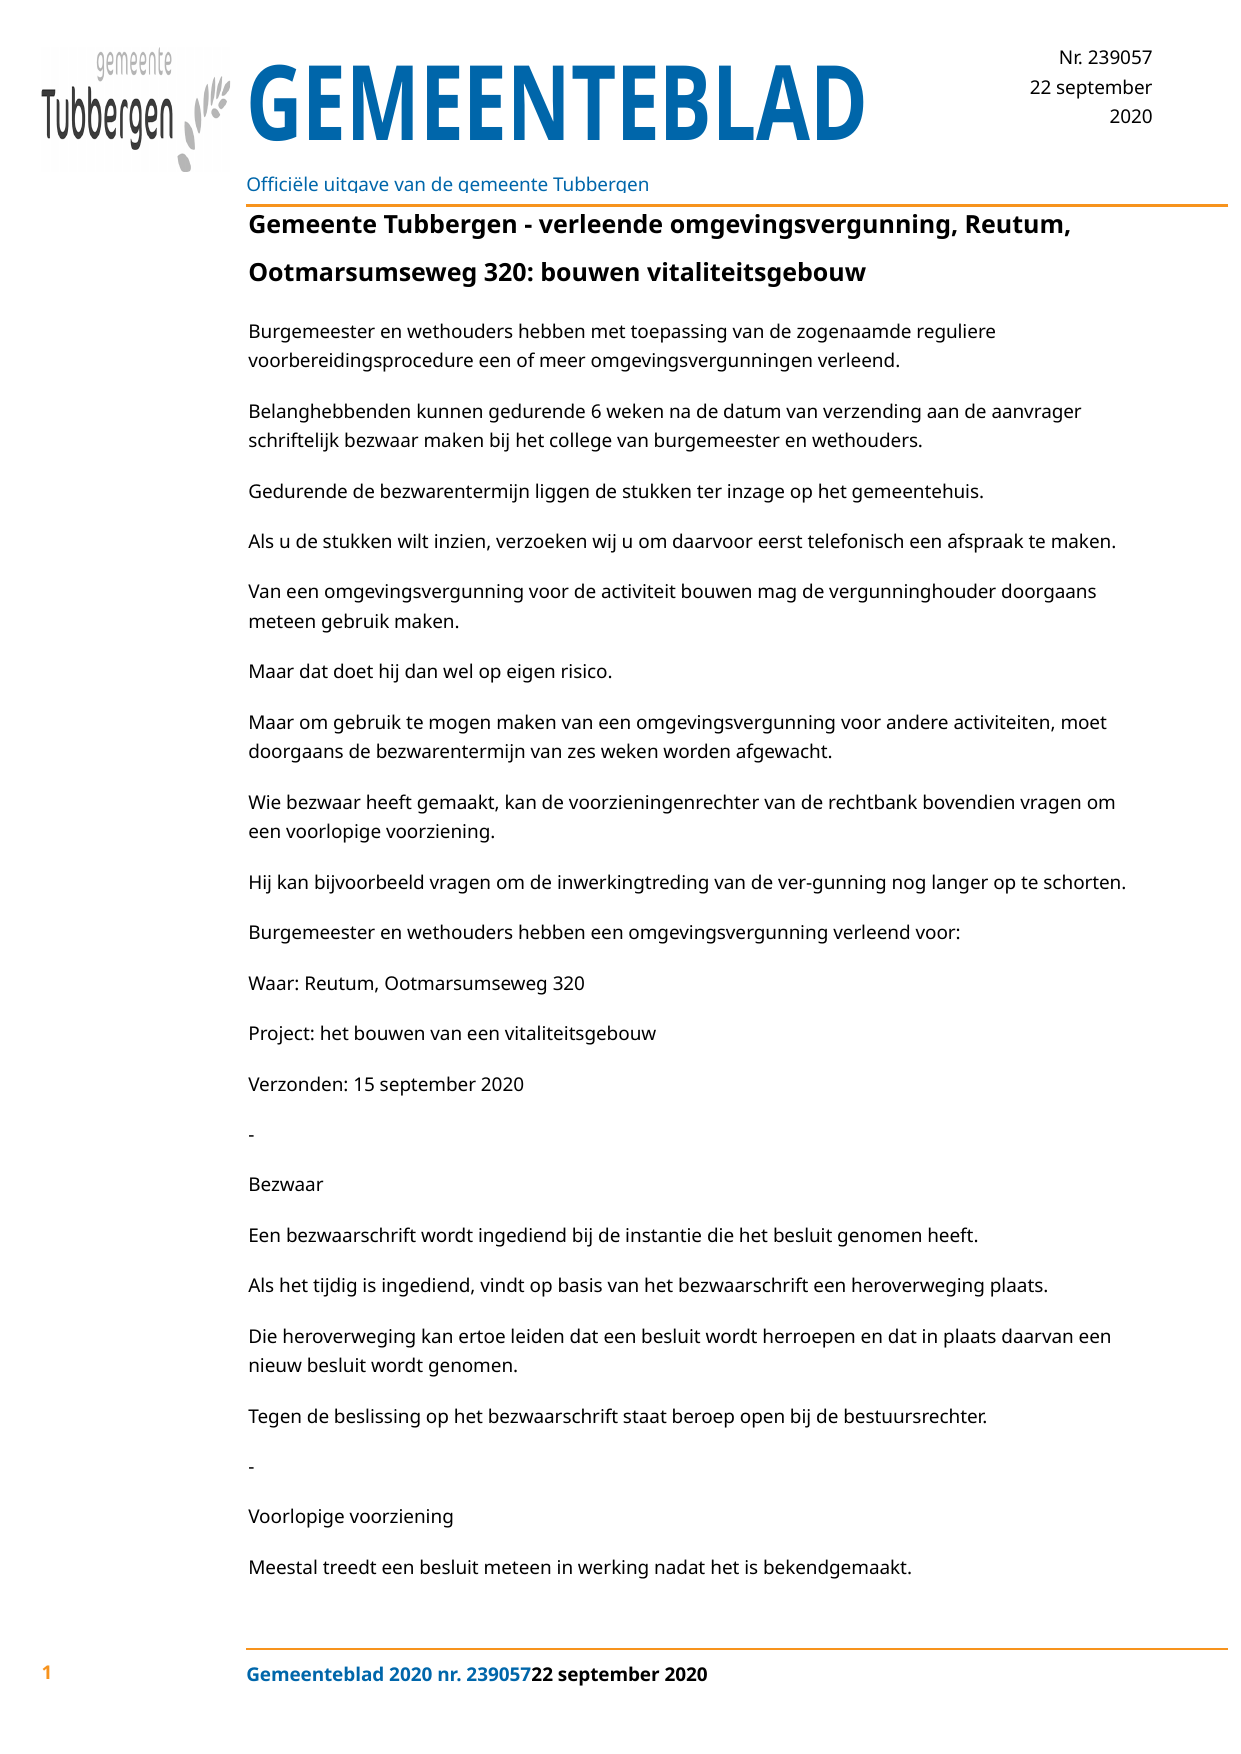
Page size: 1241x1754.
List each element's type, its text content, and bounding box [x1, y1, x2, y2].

picture [41, 47, 231, 172]
text Voorlopige voorziening [248, 1504, 1152, 1529]
text Als u de stukken wilt inzien, verzoeken wij u om daarvoor eerst telefonisch een afspraak te maken. [248, 528, 1152, 554]
text Gedurende de bezwarentermijn liggen de stukken ter inzage op het gemeentehuis. [248, 478, 1152, 504]
text - [248, 1121, 1152, 1147]
text Burgemeester en wethouders hebben een omgevingsvergunning verleend voor: [248, 919, 1152, 945]
text Meestal treedt een besluit meteen in werking nadat het is bekendgemaakt. [248, 1554, 1152, 1580]
text Die heroverweging kan ertoe leiden dat een besluit wordt herroepen en dat in plaats daarvan een nieuw besluit wordt genomen. [248, 1323, 1152, 1378]
text Verzonden: 15 september 2020 [248, 1071, 1152, 1097]
text Waar: Reutum, Ootmarsumseweg 320 [248, 970, 1152, 996]
text Van een omgevingsvergunning voor de activiteit bouwen mag de vergunninghouder doorgaans meteen gebruik maken. [248, 579, 1152, 634]
text Gemeente Tubbergen - verleende omgevingsvergunning, Reutum, Ootmarsumseweg 320: bouwen vitaliteitsgebouw [248, 207, 1152, 288]
text Burgemeester en wethouders hebben met toepassing van de zogenaamde reguliere voorbereidingsprocedure een of meer omgevingsvergunningen verleend. [248, 318, 1152, 373]
text Hij kan bijvoorbeeld vragen om de inwerkingtreding van de ver-gunning nog langer op te schorten. [248, 869, 1152, 895]
text Bezwaar [248, 1172, 1152, 1197]
text Belanghebbenden kunnen gedurende 6 weken na de datum van verzending aan de aanvrager schriftelijk bezwaar maken bij het college van burgemeester en wethouders. [248, 398, 1152, 453]
text Project: het bouwen van een vitaliteitsgebouw [248, 1020, 1152, 1046]
text Maar dat doet hij dan wel op eigen risico. [248, 659, 1152, 684]
text Tegen de beslissing op het bezwaarschrift staat beroep open bij de bestuursrechter. [248, 1403, 1152, 1429]
text Een bezwaarschrift wordt ingediend bij de instantie die het besluit genomen heeft. [248, 1222, 1152, 1248]
text Wie bezwaar heeft gemaakt, kan de voorzieningenrechter van de rechtbank bovendien vragen om een voorlopige voorziening. [248, 789, 1152, 844]
text Als het tijdig is ingediend, vindt op basis van het bezwaarschrift een heroverweging plaats. [248, 1272, 1152, 1298]
text Maar om gebruik te mogen maken van een omgevingsvergunning voor andere activiteiten, moet doorgaans de bezwarentermijn van zes weken worden afgewacht. [248, 709, 1152, 764]
text - [248, 1453, 1152, 1479]
